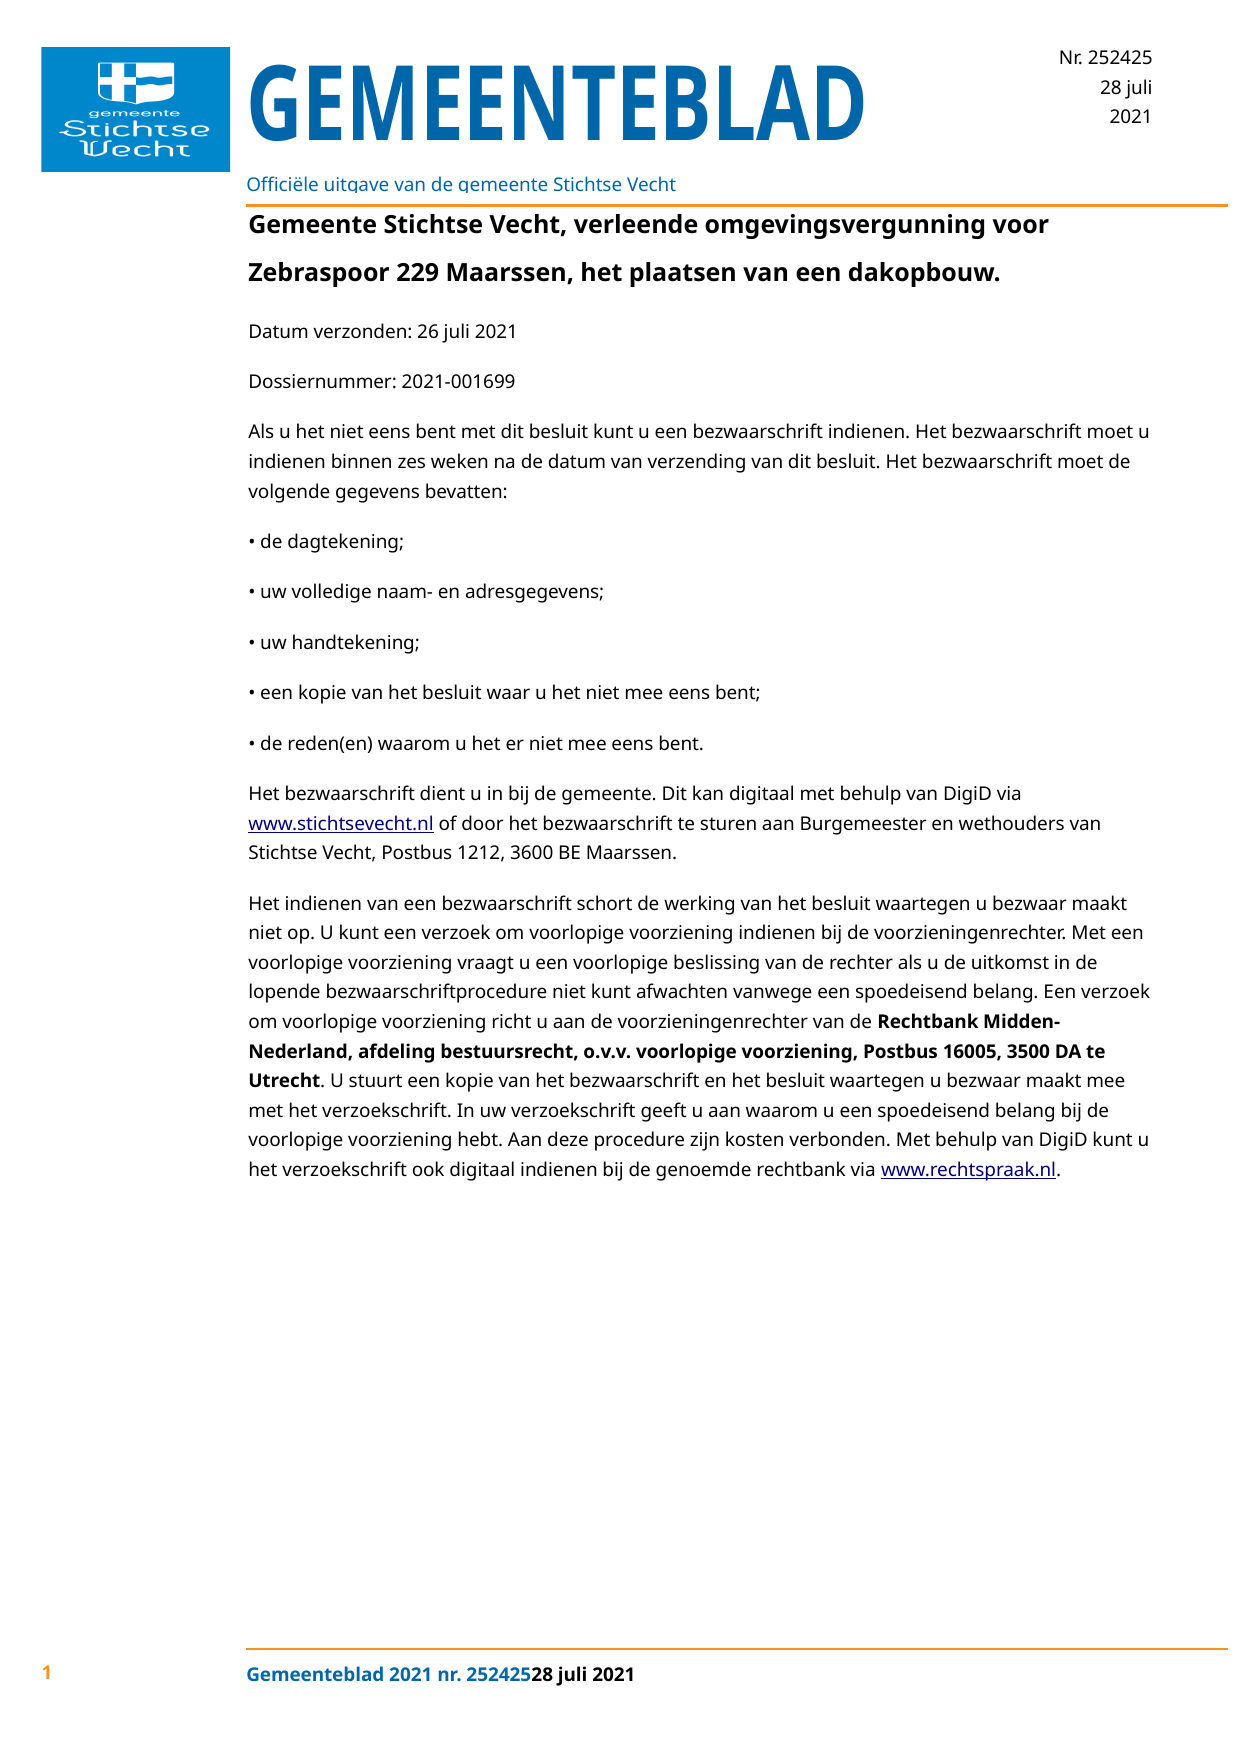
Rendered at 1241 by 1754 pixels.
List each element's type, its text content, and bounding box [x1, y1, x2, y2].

text • een kopie van het besluit waar u het niet mee eens bent; [248, 679, 1152, 705]
text Dossiernummer: 2021-001699 [248, 368, 1152, 394]
text Als u het niet eens bent met dit besluit kunt u een bezwaarschrift indienen. Het bezwaarschrift moet u indienen binnen zes weken na de datum van verzending van dit besluit. Het bezwaarschrift moet de volgende gegevens bevatten: [248, 419, 1152, 504]
text • de reden(en) waarom u het er niet mee eens bent. [248, 730, 1152, 756]
text Het bezwaarschrift dient u in bij de gemeente. Dit kan digitaal met behulp van DigiD via www.stichtsevecht.nl of door het bezwaarschrift te sturen aan Burgemeester en wethouders van Stichtse Vecht, Postbus 1212, 3600 BE Maarssen. [248, 780, 1152, 865]
text Datum verzonden: 26 juli 2021 [248, 318, 1152, 344]
text • uw volledige naam- en adresgegevens; [248, 579, 1152, 604]
text Gemeente Stichtse Vecht, verleende omgevingsvergunning voor Zebraspoor 229 Maarssen, het plaatsen van een dakopbouw. [248, 207, 1152, 288]
text • de dagtekening; [248, 528, 1152, 554]
text Het indienen van een bezwaarschrift schort de werking van het besluit waartegen u bezwaar maakt niet op. U kunt een verzoek om voorlopige voorziening indienen bij de voorzieningenrechter. Met een voorlopige voorziening vraagt u een voorlopige beslissing van de rechter als u de uitkomst in de lopende bezwaarschriftprocedure niet kunt afwachten vanwege een spoedeisend belang. Een verzoek om voorlopige voorziening richt u aan de voorzieningenrechter van de Rechtbank Midden-Nederland, afdeling bestuursrecht, o.v.v. voorlopige voorziening, Postbus 16005, 3500 DA te Utrecht. U stuurt een kopie van het bezwaarschrift en het besluit waartegen u bezwaar maakt mee met het verzoekschrift. In uw verzoekschrift geeft u aan waarom u een spoedeisend belang bij de voorlopige voorziening hebt. Aan deze procedure zijn kosten verbonden. Met behulp van DigiD kunt u het verzoekschrift ook digitaal indienen bij de genoemde rechtbank via www.rechtspraak.nl. [248, 890, 1152, 1182]
picture [137, 63, 174, 103]
picture [99, 63, 135, 101]
text • uw handtekening; [248, 629, 1152, 655]
